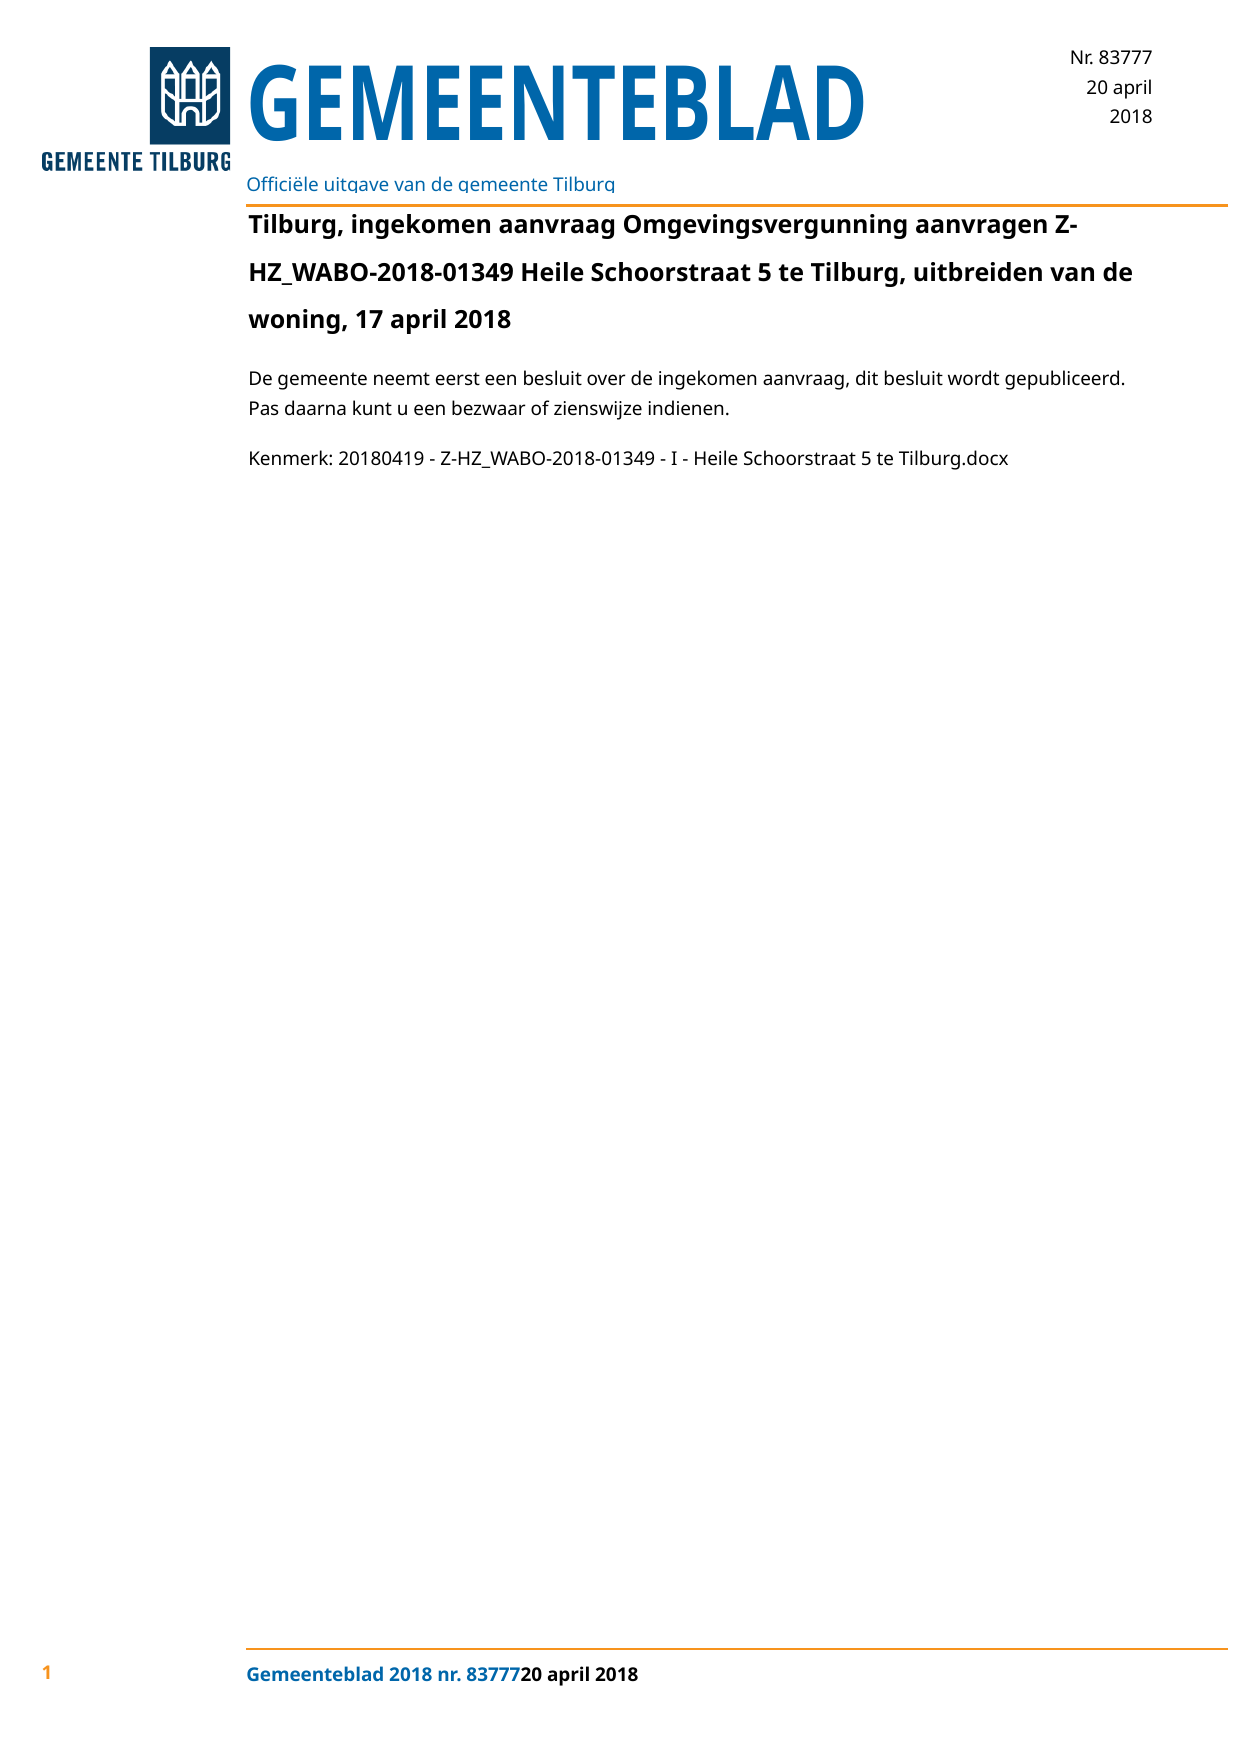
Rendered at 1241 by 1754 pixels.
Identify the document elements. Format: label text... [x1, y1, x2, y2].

text Kenmerk: 20180419 - Z-HZ_WABO-2018-01349 - I - Heile Schoorstraat 5 te Tilburg.docx [248, 446, 1152, 471]
text De gemeente neemt eerst een besluit over de ingekomen aanvraag, dit besluit wordt gepubliceerd. Pas daarna kunt u een bezwaar of zienswijze indienen. [248, 366, 1152, 421]
text Tilburg, ingekomen aanvraag Omgevingsvergunning aanvragen Z-HZ_WABO-2018-01349 Heile Schoorstraat 5 te Tilburg, uitbreiden van de woning, 17 april 2018 [248, 207, 1152, 336]
picture [41, 47, 231, 172]
